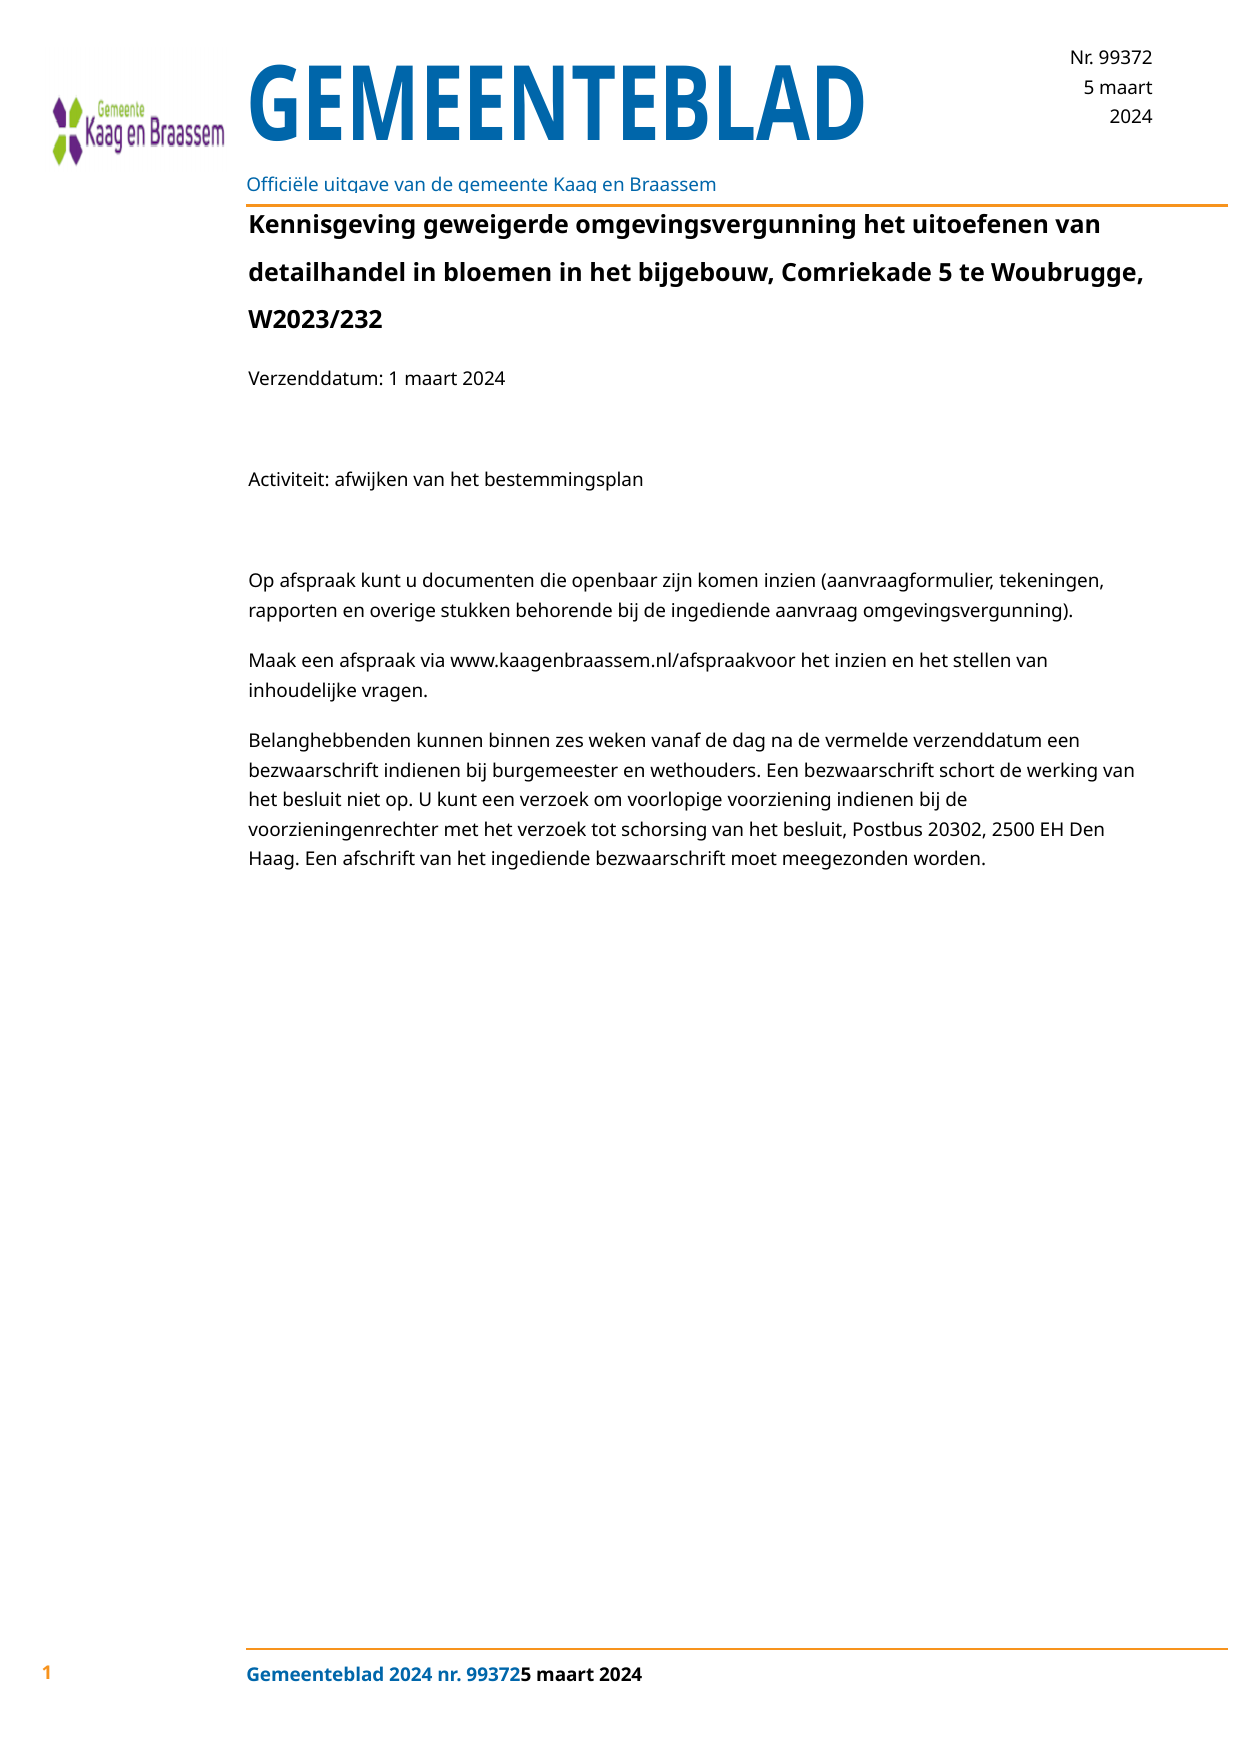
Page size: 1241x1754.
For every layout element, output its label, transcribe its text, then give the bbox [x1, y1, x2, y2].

text Activiteit: afwijken van het bestemmingsplan [248, 466, 1152, 492]
text Kennisgeving geweigerde omgevingsvergunning het uitoefenen van detailhandel in bloemen in het bijgebouw, Comriekade 5 te Woubrugge, W2023/232 [248, 207, 1152, 336]
picture [41, 47, 231, 172]
text Op afspraak kunt u documenten die openbaar zijn komen inzien (aanvraagformulier, tekeningen, rapporten en overige stukken behorende bij de ingediende aanvraag omgevingsvergunning). [248, 567, 1152, 622]
text Verzenddatum: 1 maart 2024 [248, 366, 1152, 391]
text Belanghebbenden kunnen binnen zes weken vanaf de dag na de vermelde verzenddatum een bezwaarschrift indienen bij burgemeester en wethouders. Een bezwaarschrift schort de werking van het besluit niet op. U kunt een verzoek om voorlopige voorziening indienen bij de voorzieningenrechter met het verzoek tot schorsing van het besluit, Postbus 20302, 2500 EH Den Haag. Een afschrift van het ingediende bezwaarschrift moet meegezonden worden. [248, 727, 1152, 871]
text Maak een afspraak via www.kaagenbraassem.nl/afspraakvoor het inzien en het stellen van inhoudelijke vragen. [248, 647, 1152, 702]
